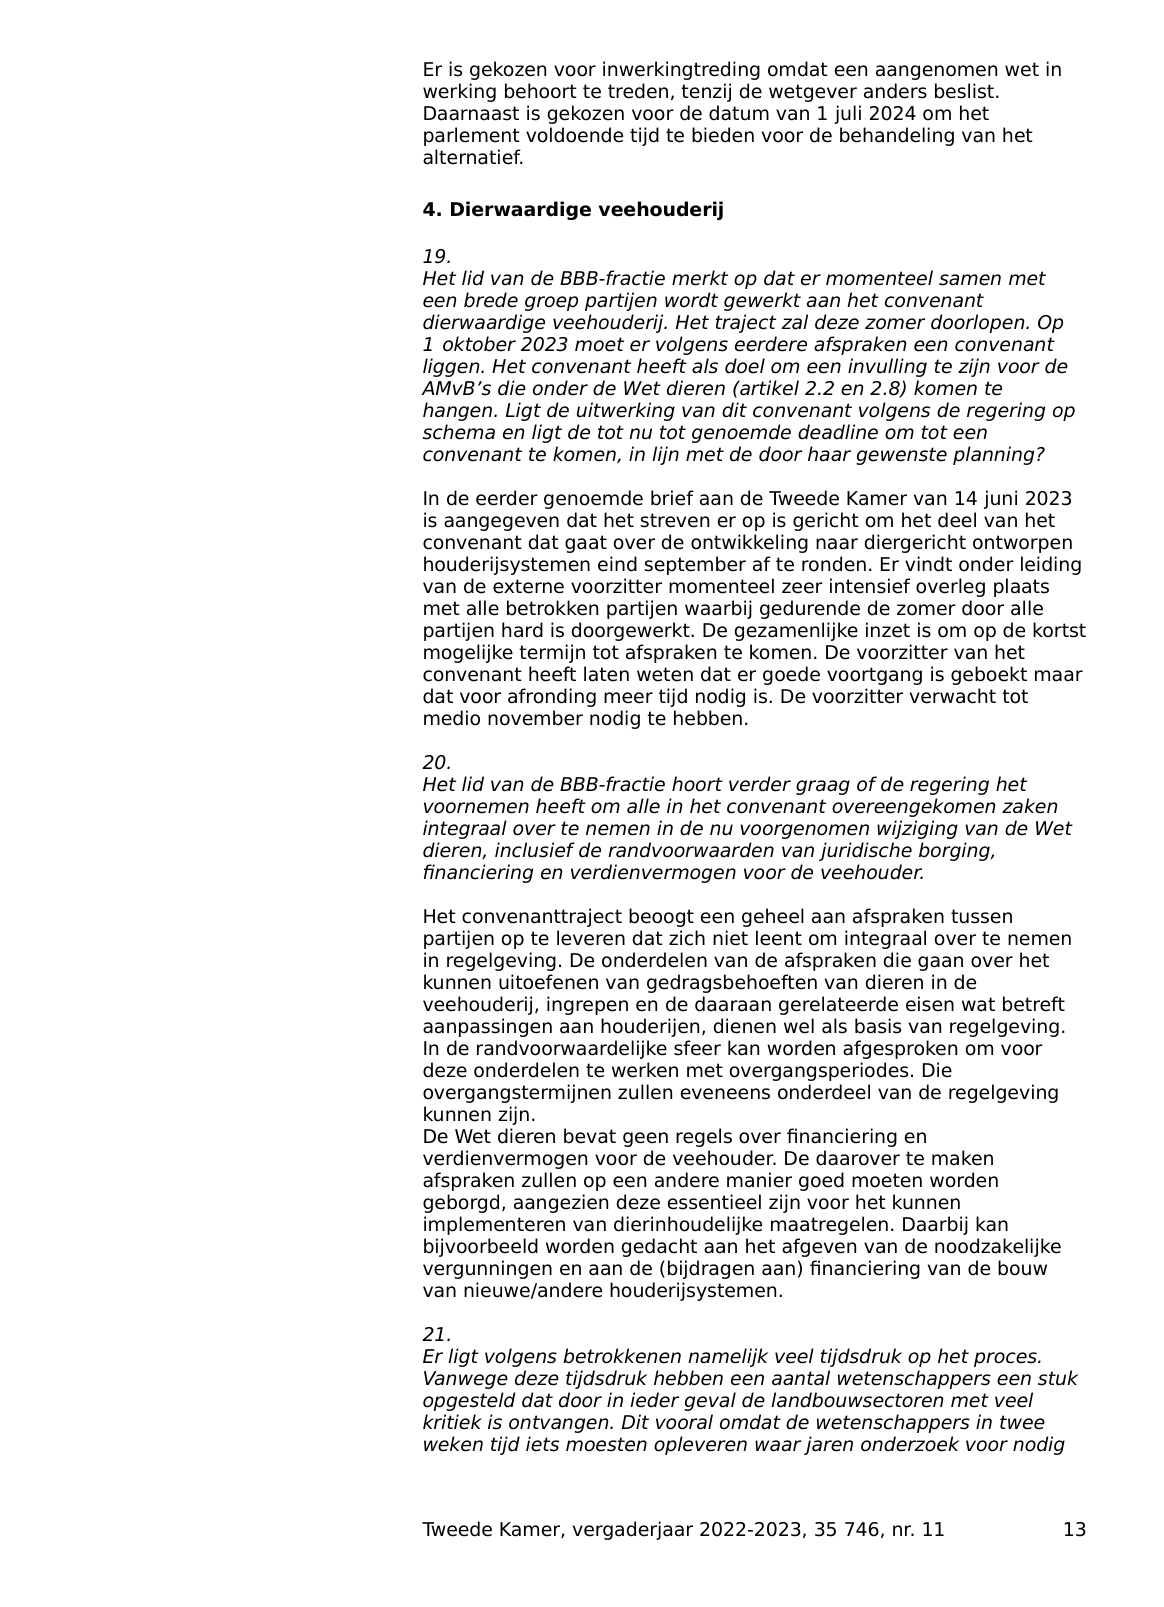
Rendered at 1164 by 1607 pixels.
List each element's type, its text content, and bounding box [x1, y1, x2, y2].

text 19. [422, 246, 1087, 268]
text 21. [422, 1324, 1087, 1346]
text 20. [422, 752, 1087, 774]
text De Wet dieren bevat geen regels over financiering en verdienvermogen voor de veehouder. De daarover te maken afspraken zullen op een andere manier goed moeten worden geborgd, aangezien deze essentieel zijn voor het kunnen implementeren van dierinhoudelijke maatregelen. Daarbij kan bijvoorbeeld worden gedacht aan het afgeven van de noodzakelijke vergunningen en aan de (bijdragen aan) financiering van de bouw van nieuwe/andere houderijsystemen. [422, 1126, 1087, 1302]
text Het lid van de BBB-fractie merkt op dat er momenteel samen met een brede groep partijen wordt gewerkt aan het convenant dierwaardige veehouderij. Het traject zal deze zomer doorlopen. Op 1 oktober 2023 moet er volgens eerdere afspraken een convenant liggen. Het convenant heeft als doel om een invulling te zijn voor de AMvB’s die onder de Wet dieren (artikel 2.2 en 2.8) komen te hangen. Ligt de uitwerking van dit convenant volgens de regering op schema en ligt de tot nu tot genoemde deadline om tot een convenant te komen, in lijn met de door haar gewenste planning? [422, 268, 1087, 466]
text Er ligt volgens betrokkenen namelijk veel tijdsdruk op het proces. Vanwege deze tijdsdruk hebben een aantal wetenschappers een stuk opgesteld dat door in ieder geval de landbouwsectoren met veel kritiek is ontvangen. Dit vooral omdat de wetenschappers in twee weken tijd iets moesten opleveren waar jaren onderzoek voor nodig [422, 1346, 1087, 1456]
text In de eerder genoemde brief aan de Tweede Kamer van 14 juni 2023 is aangegeven dat het streven er op is gericht om het deel van het convenant dat gaat over de ontwikkeling naar diergericht ontworpen houderijsystemen eind september af te ronden. Er vindt onder leiding van de externe voorzitter momenteel zeer intensief overleg plaats met alle betrokken partijen waarbij gedurende de zomer door alle partijen hard is doorgewerkt. De gezamenlijke inzet is om op de kortst mogelijke termijn tot afspraken te komen. De voorzitter van het convenant heeft laten weten dat er goede voortgang is geboekt maar dat voor afronding meer tijd nodig is. De voorzitter verwacht tot medio november nodig te hebben. [422, 488, 1087, 730]
subtitle 4. Dierwaardige veehouderij [422, 199, 1087, 221]
text Het lid van de BBB-fractie hoort verder graag of de regering het voornemen heeft om alle in het convenant overeengekomen zaken integraal over te nemen in de nu voorgenomen wijziging van de Wet dieren, inclusief de randvoorwaarden van juridische borging, financiering en verdienvermogen voor de veehouder. [422, 774, 1087, 884]
text Het convenanttraject beoogt een geheel aan afspraken tussen partijen op te leveren dat zich niet leent om integraal over te nemen in regelgeving. De onderdelen van de afspraken die gaan over het kunnen uitoefenen van gedragsbehoeften van dieren in de veehouderij, ingrepen en de daaraan gerelateerde eisen wat betreft aanpassingen aan houderijen, dienen wel als basis van regelgeving. In de randvoorwaardelijke sfeer kan worden afgesproken om voor deze onderdelen te werken met overgangsperiodes. Die overgangstermijnen zullen eveneens onderdeel van de regelgeving kunnen zijn. [422, 906, 1087, 1126]
text Er is gekozen voor inwerkingtreding omdat een aangenomen wet in werking behoort te treden, tenzij de wetgever anders beslist. Daarnaast is gekozen voor de datum van 1 juli 2024 om het parlement voldoende tijd te bieden voor de behandeling van het alternatief. [422, 59, 1087, 169]
